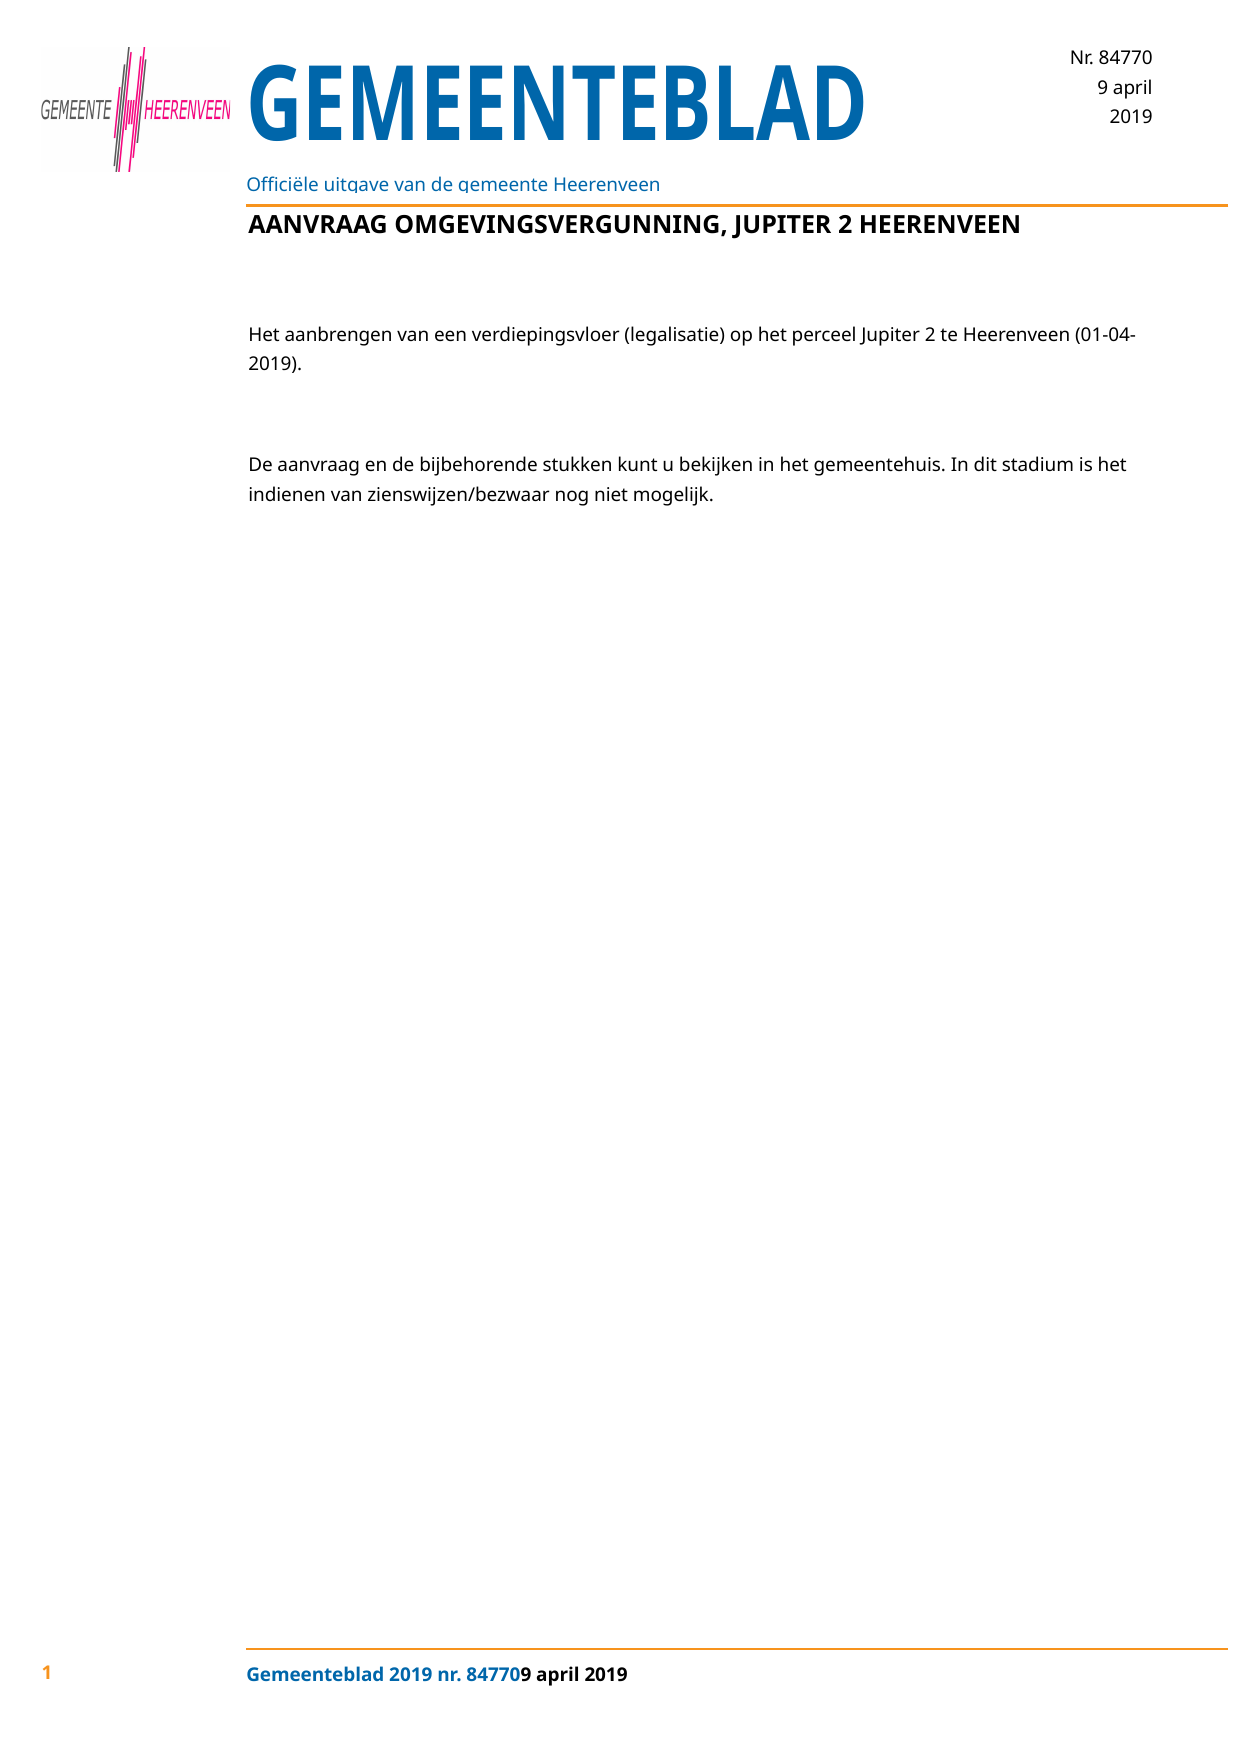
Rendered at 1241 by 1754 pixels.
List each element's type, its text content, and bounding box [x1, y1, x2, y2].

text AANVRAAG OMGEVINGSVERGUNNING, JUPITER 2 HEERENVEEN [248, 207, 1152, 241]
text Het aanbrengen van een verdiepingsvloer (legalisatie) op het perceel Jupiter 2 te Heerenveen (01-04-2019). [248, 321, 1152, 376]
picture [41, 47, 231, 172]
text De aanvraag en de bijbehorende stukken kunt u bekijken in het gemeentehuis. In dit stadium is het indienen van zienswijzen/bezwaar nog niet mogelijk. [248, 451, 1152, 506]
